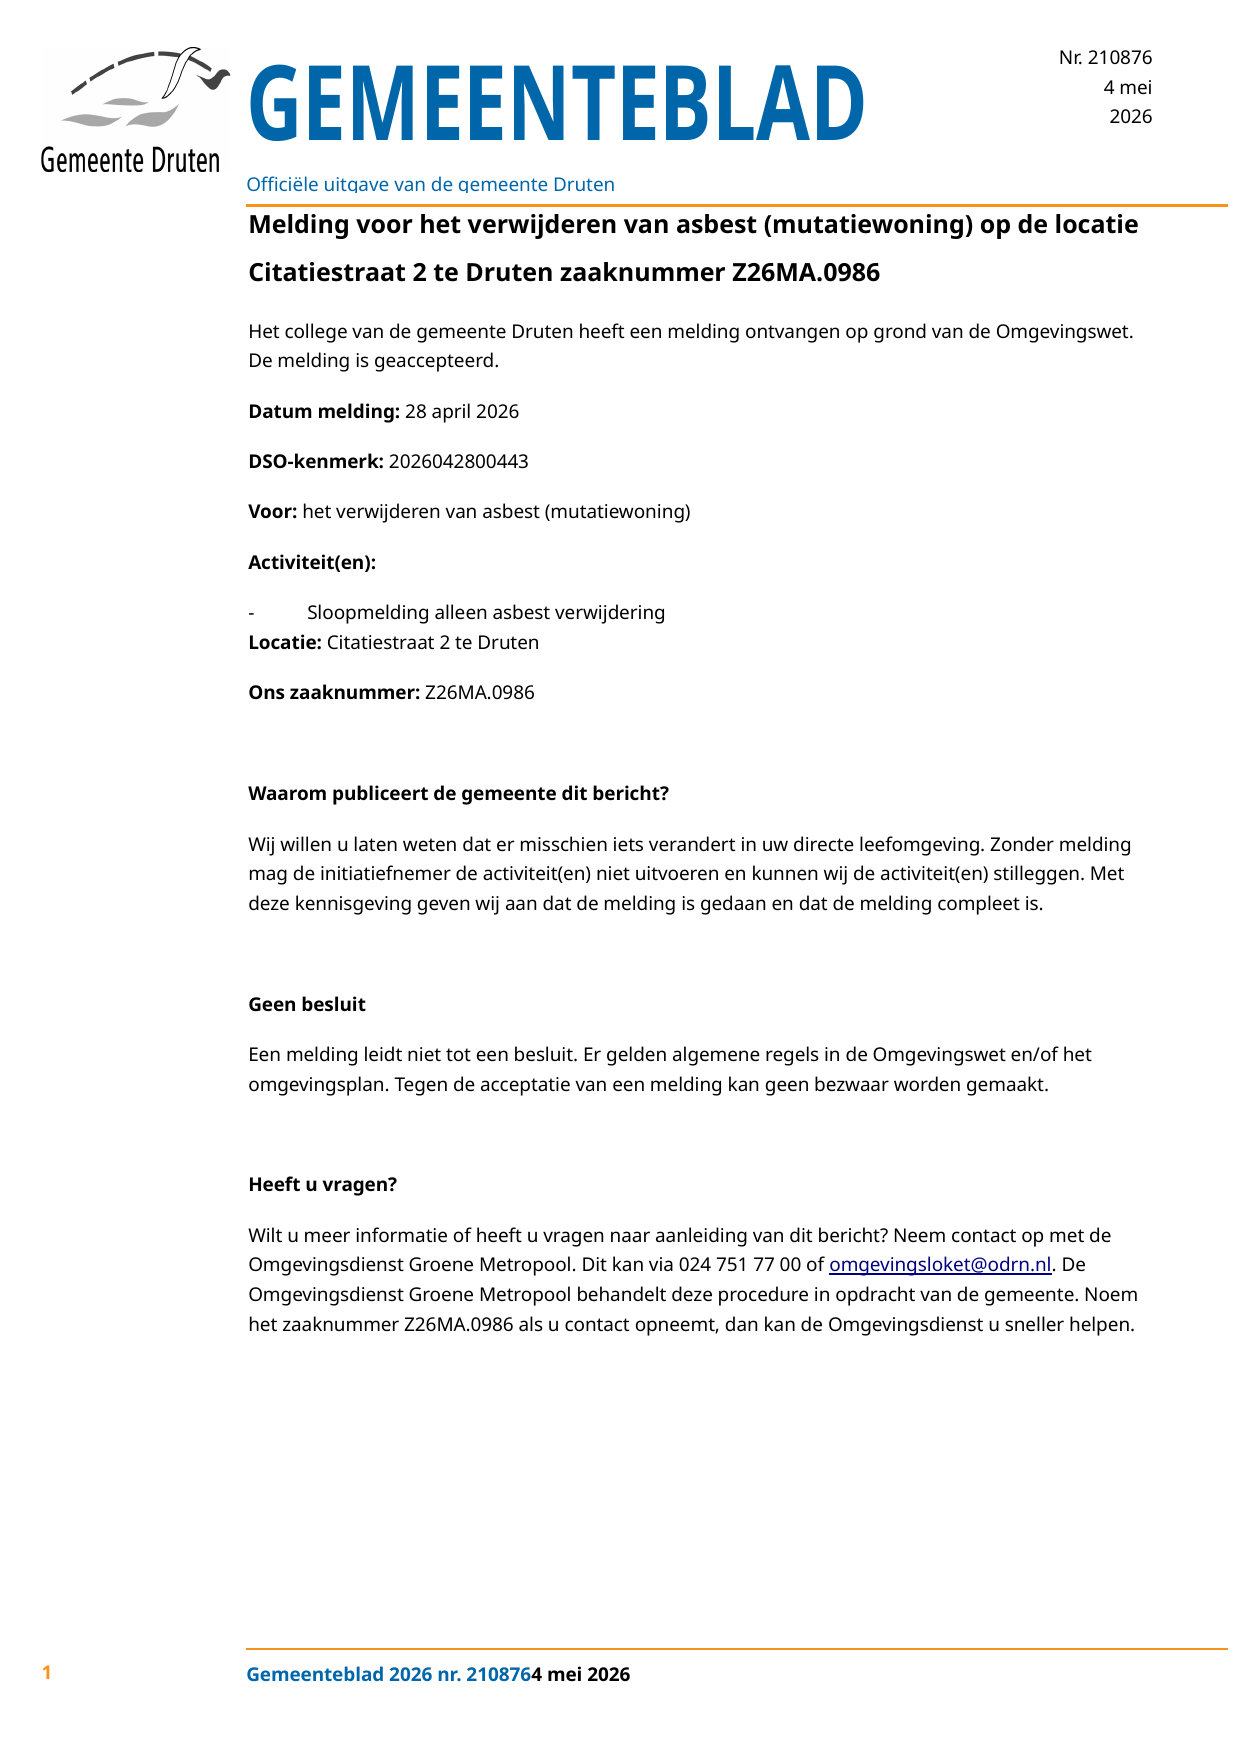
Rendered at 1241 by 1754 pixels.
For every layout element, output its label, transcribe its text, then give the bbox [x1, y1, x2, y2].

text Heeft u vragen? [248, 1172, 1152, 1197]
text Ons zaaknummer: Z26MA.0986 [248, 679, 1152, 705]
text Wilt u meer informatie of heeft u vragen naar aanleiding van dit bericht? Neem contact op met de Omgevingsdienst Groene Metropool. Dit kan via 024 751 77 00 of omgevingsloket@odrn.nl. De Omgevingsdienst Groene Metropool behandelt deze procedure in opdracht van de gemeente. Noem het zaaknummer Z26MA.0986 als u contact opneemt, dan kan de Omgevingsdienst u sneller helpen. [248, 1222, 1152, 1337]
text Het college van de gemeente Druten heeft een melding ontvangen op grond van de Omgevingswet. De melding is geaccepteerd. [248, 318, 1152, 373]
text Melding voor het verwijderen van asbest (mutatiewoning) op de locatie Citatiestraat 2 te Druten zaaknummer Z26MA.0986 [248, 207, 1152, 288]
text DSO-kenmerk: 2026042800443 [248, 448, 1152, 474]
text Een melding leidt niet tot een besluit. Er gelden algemene regels in de Omgevingswet en/of het omgevingsplan. Tegen de acceptatie van een melding kan geen bezwaar worden gemaakt. [248, 1041, 1152, 1097]
text Datum melding: 28 april 2026 [248, 398, 1152, 424]
list Sloopmelding alleen asbest verwijdering [248, 599, 1152, 625]
text Activiteit(en): [248, 549, 1152, 575]
text Locatie: Citatiestraat 2 te Druten [248, 629, 1152, 655]
text Wij willen u laten weten dat er misschien iets verandert in uw directe leefomgeving. Zonder melding mag de initiatiefnemer de activiteit(en) niet uitvoeren en kunnen wij de activiteit(en) stilleggen. Met deze kennisgeving geven wij aan dat de melding is gedaan en dat de melding compleet is. [248, 831, 1152, 916]
text Waarom publiceert de gemeente dit bericht? [248, 780, 1152, 806]
text Geen besluit [248, 991, 1152, 1017]
picture [41, 47, 231, 172]
text Voor: het verwijderen van asbest (mutatiewoning) [248, 499, 1152, 524]
